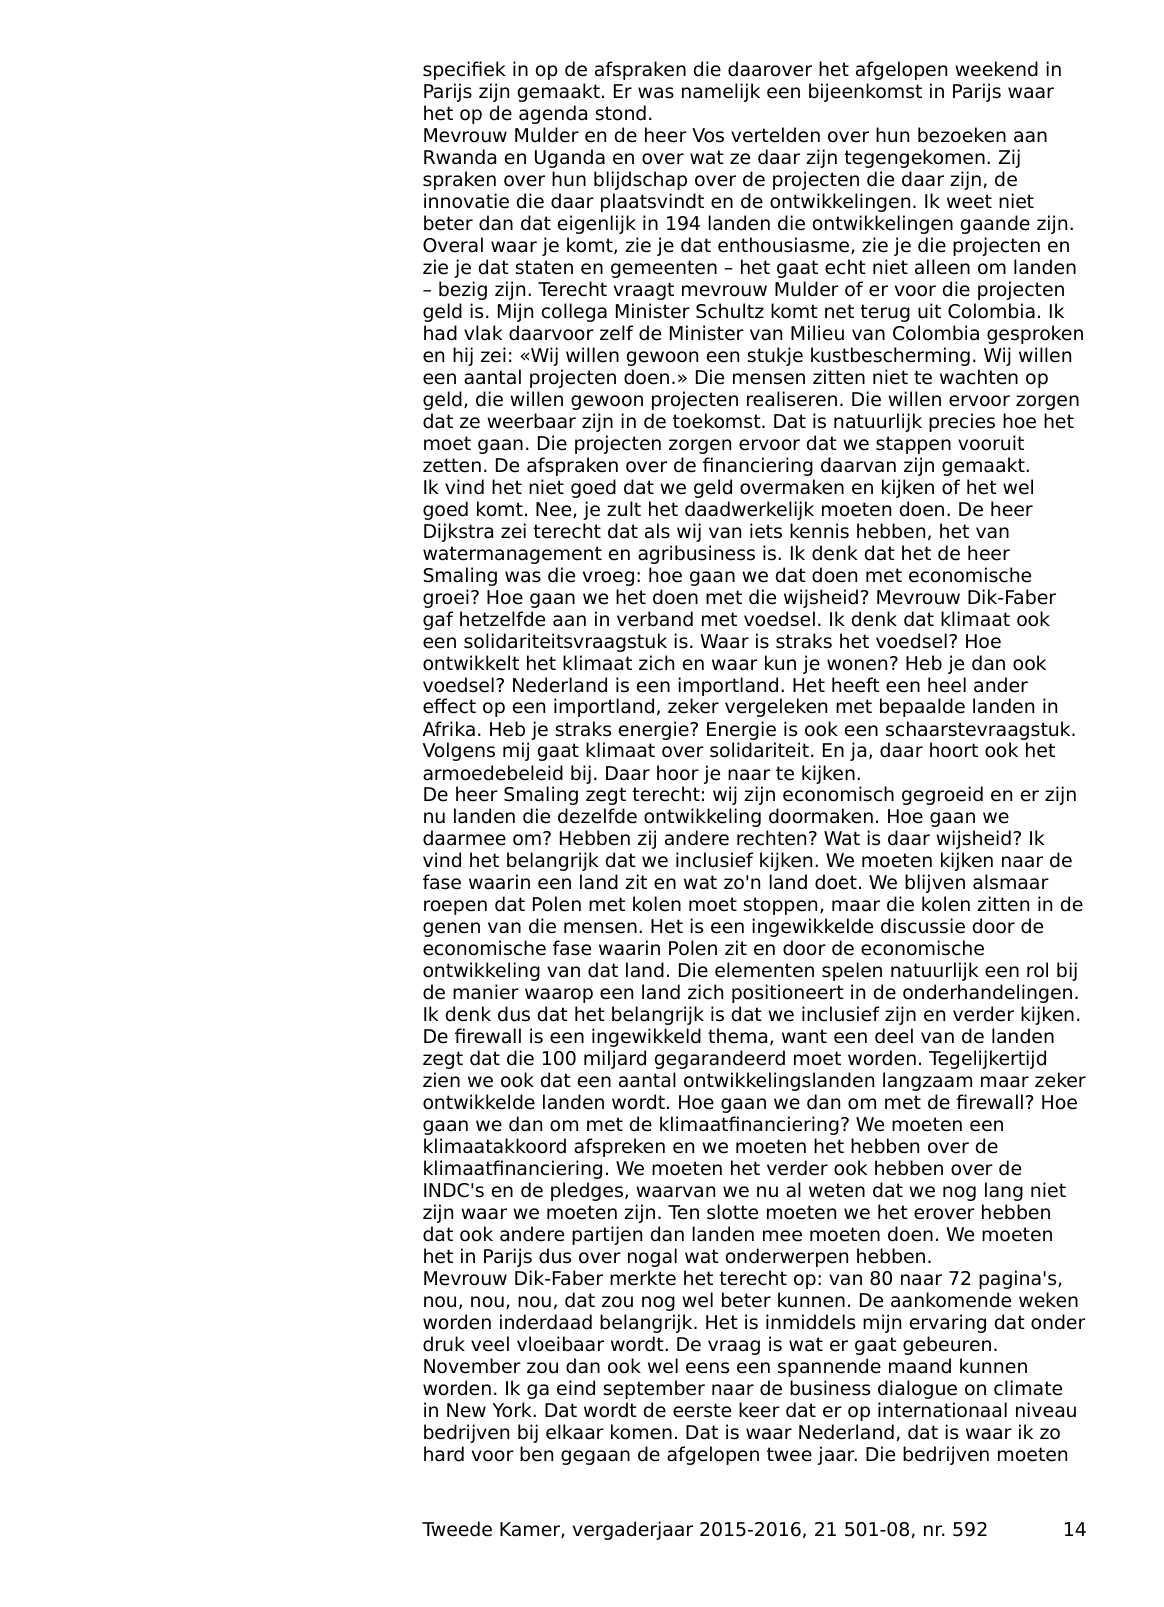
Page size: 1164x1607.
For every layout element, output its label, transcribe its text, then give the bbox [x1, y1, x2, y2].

text Mevrouw Dik-Faber merkte het terecht op: van 80 naar 72 pagina's, nou, nou, nou, dat zou nog wel beter kunnen. De aankomende weken worden inderdaad belangrijk. Het is inmiddels mijn ervaring dat onder druk veel vloeibaar wordt. De vraag is wat er gaat gebeuren. November zou dan ook wel eens een spannende maand kunnen worden. Ik ga eind september naar de business dialogue on climate in New York. Dat wordt de eerste keer dat er op internationaal niveau bedrijven bij elkaar komen. Dat is waar Nederland, dat is waar ik zo hard voor ben gegaan de afgelopen twee jaar. Die bedrijven moeten [422, 1268, 1087, 1466]
text De heer Smaling zegt terecht: wij zijn economisch gegroeid en er zijn nu landen die dezelfde ontwikkeling doormaken. Hoe gaan we daarmee om? Hebben zij andere rechten? Wat is daar wijsheid? Ik vind het belangrijk dat we inclusief kijken. We moeten kijken naar de fase waarin een land zit en wat zo'n land doet. We blijven alsmaar roepen dat Polen met kolen moet stoppen, maar die kolen zitten in de genen van die mensen. Het is een ingewikkelde discussie door de economische fase waarin Polen zit en door de economische ontwikkeling van dat land. Die elementen spelen natuurlijk een rol bij de manier waarop een land zich positioneert in de onderhandelingen. Ik denk dus dat het belangrijk is dat we inclusief zijn en verder kijken. [422, 784, 1087, 1026]
text Mevrouw Mulder en de heer Vos vertelden over hun bezoeken aan Rwanda en Uganda en over wat ze daar zijn tegengekomen. Zij spraken over hun blijdschap over de projecten die daar zijn, de innovatie die daar plaatsvindt en de ontwikkelingen. Ik weet niet beter dan dat eigenlijk in 194 landen die ontwikkelingen gaande zijn. Overal waar je komt, zie je dat enthousiasme, zie je die projecten en zie je dat staten en gemeenten – het gaat echt niet alleen om landen – bezig zijn. Terecht vraagt mevrouw Mulder of er voor die projecten geld is. Mijn collega Minister Schultz komt net terug uit Colombia. Ik had vlak daarvoor zelf de Minister van Milieu van Colombia gesproken en hij zei: «Wij willen gewoon een stukje kustbescherming. Wij willen een aantal projecten doen.» Die mensen zitten niet te wachten op geld, die willen gewoon projecten realiseren. Die willen ervoor zorgen dat ze weerbaar zijn in de toekomst. Dat is natuurlijk precies hoe het moet gaan. Die projecten zorgen ervoor dat we stappen vooruit zetten. De afspraken over de financiering daarvan zijn gemaakt. [422, 125, 1087, 477]
text Ik vind het niet goed dat we geld overmaken en kijken of het wel goed komt. Nee, je zult het daadwerkelijk moeten doen. De heer Dijkstra zei terecht dat als wij van iets kennis hebben, het van watermanagement en agribusiness is. Ik denk dat het de heer Smaling was die vroeg: hoe gaan we dat doen met economische groei? Hoe gaan we het doen met die wijsheid? Mevrouw Dik-Faber gaf hetzelfde aan in verband met voedsel. Ik denk dat klimaat ook een solidariteitsvraagstuk is. Waar is straks het voedsel? Hoe ontwikkelt het klimaat zich en waar kun je wonen? Heb je dan ook voedsel? Nederland is een importland. Het heeft een heel ander effect op een importland, zeker vergeleken met bepaalde landen in Afrika. Heb je straks energie? Energie is ook een schaarstevraagstuk. Volgens mij gaat klimaat over solidariteit. En ja, daar hoort ook het armoedebeleid bij. Daar hoor je naar te kijken. [422, 477, 1087, 784]
text specifiek in op de afspraken die daarover het afgelopen weekend in Parijs zijn gemaakt. Er was namelijk een bijeenkomst in Parijs waar het op de agenda stond. [422, 59, 1087, 125]
text De firewall is een ingewikkeld thema, want een deel van de landen zegt dat die 100 miljard gegarandeerd moet worden. Tegelijkertijd zien we ook dat een aantal ontwikkelingslanden langzaam maar zeker ontwikkelde landen wordt. Hoe gaan we dan om met de firewall? Hoe gaan we dan om met de klimaatfinanciering? We moeten een klimaatakkoord afspreken en we moeten het hebben over de klimaatfinanciering. We moeten het verder ook hebben over de INDC's en de pledges, waarvan we nu al weten dat we nog lang niet zijn waar we moeten zijn. Ten slotte moeten we het erover hebben dat ook andere partijen dan landen mee moeten doen. We moeten het in Parijs dus over nogal wat onderwerpen hebben. [422, 1026, 1087, 1268]
